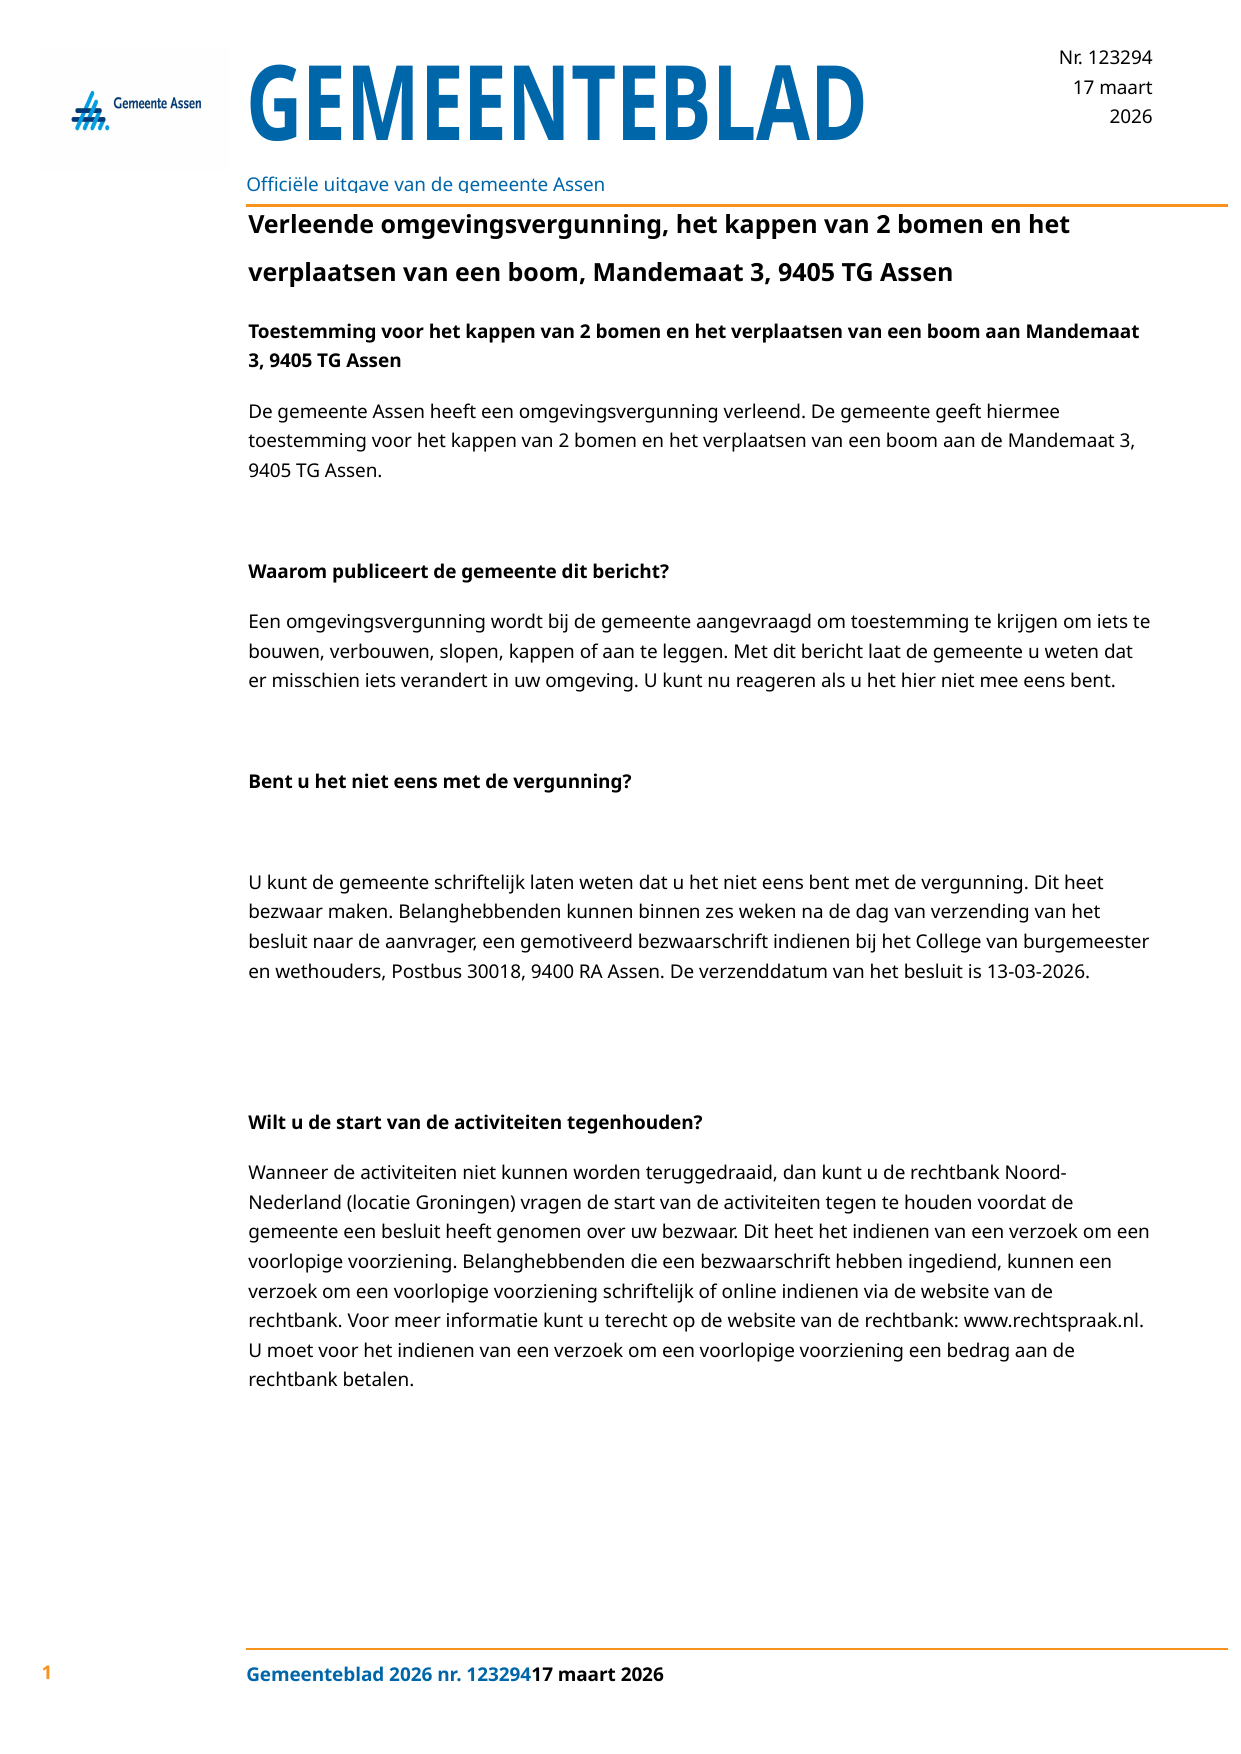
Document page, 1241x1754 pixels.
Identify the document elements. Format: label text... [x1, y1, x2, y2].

text Een omgevingsvergunning wordt bij de gemeente aangevraagd om toestemming te krijgen om iets te bouwen, verbouwen, slopen, kappen of aan te leggen. Met dit bericht laat de gemeente u weten dat er misschien iets verandert in uw omgeving. U kunt nu reageren als u het hier niet mee eens bent. [248, 608, 1152, 693]
text Verleende omgevingsvergunning, het kappen van 2 bomen en het verplaatsen van een boom, Mandemaat 3, 9405 TG Assen [248, 207, 1152, 288]
text Wilt u de start van de activiteiten tegenhouden? [248, 1109, 1152, 1135]
text Bent u het niet eens met de vergunning? [248, 768, 1152, 794]
text U kunt de gemeente schriftelijk laten weten dat u het niet eens bent met de vergunning. Dit heet bezwaar maken. Belanghebbenden kunnen binnen zes weken na de dag van verzending van het besluit naar de aanvrager, een gemotiveerd bezwaarschrift indienen bij het College van burgemeester en wethouders, Postbus 30018, 9400 RA Assen. De verzenddatum van het besluit is 13-03-2026. [248, 869, 1152, 984]
text De gemeente Assen heeft een omgevingsvergunning verleend. De gemeente geeft hiermee toestemming voor het kappen van 2 bomen en het verplaatsen van een boom aan de Mandemaat 3, 9405 TG Assen. [248, 398, 1152, 483]
text Wanneer de activiteiten niet kunnen worden teruggedraaid, dan kunt u de rechtbank Noord-Nederland (locatie Groningen) vragen de start van de activiteiten tegen te houden voordat de gemeente een besluit heeft genomen over uw bezwaar. Dit heet het indienen van een verzoek om een voorlopige voorziening. Belanghebbenden die een bezwaarschrift hebben ingediend, kunnen een verzoek om een voorlopige voorziening schriftelijk of online indienen via de website van de rechtbank. Voor meer informatie kunt u terecht op de website van de rechtbank: www.rechtspraak.nl. U moet voor het indienen van een verzoek om een voorlopige voorziening een bedrag aan de rechtbank betalen. [248, 1159, 1152, 1392]
text Toestemming voor het kappen van 2 bomen en het verplaatsen van een boom aan Mandemaat 3, 9405 TG Assen [248, 318, 1152, 373]
text Waarom publiceert de gemeente dit bericht? [248, 558, 1152, 584]
picture [41, 47, 231, 172]
